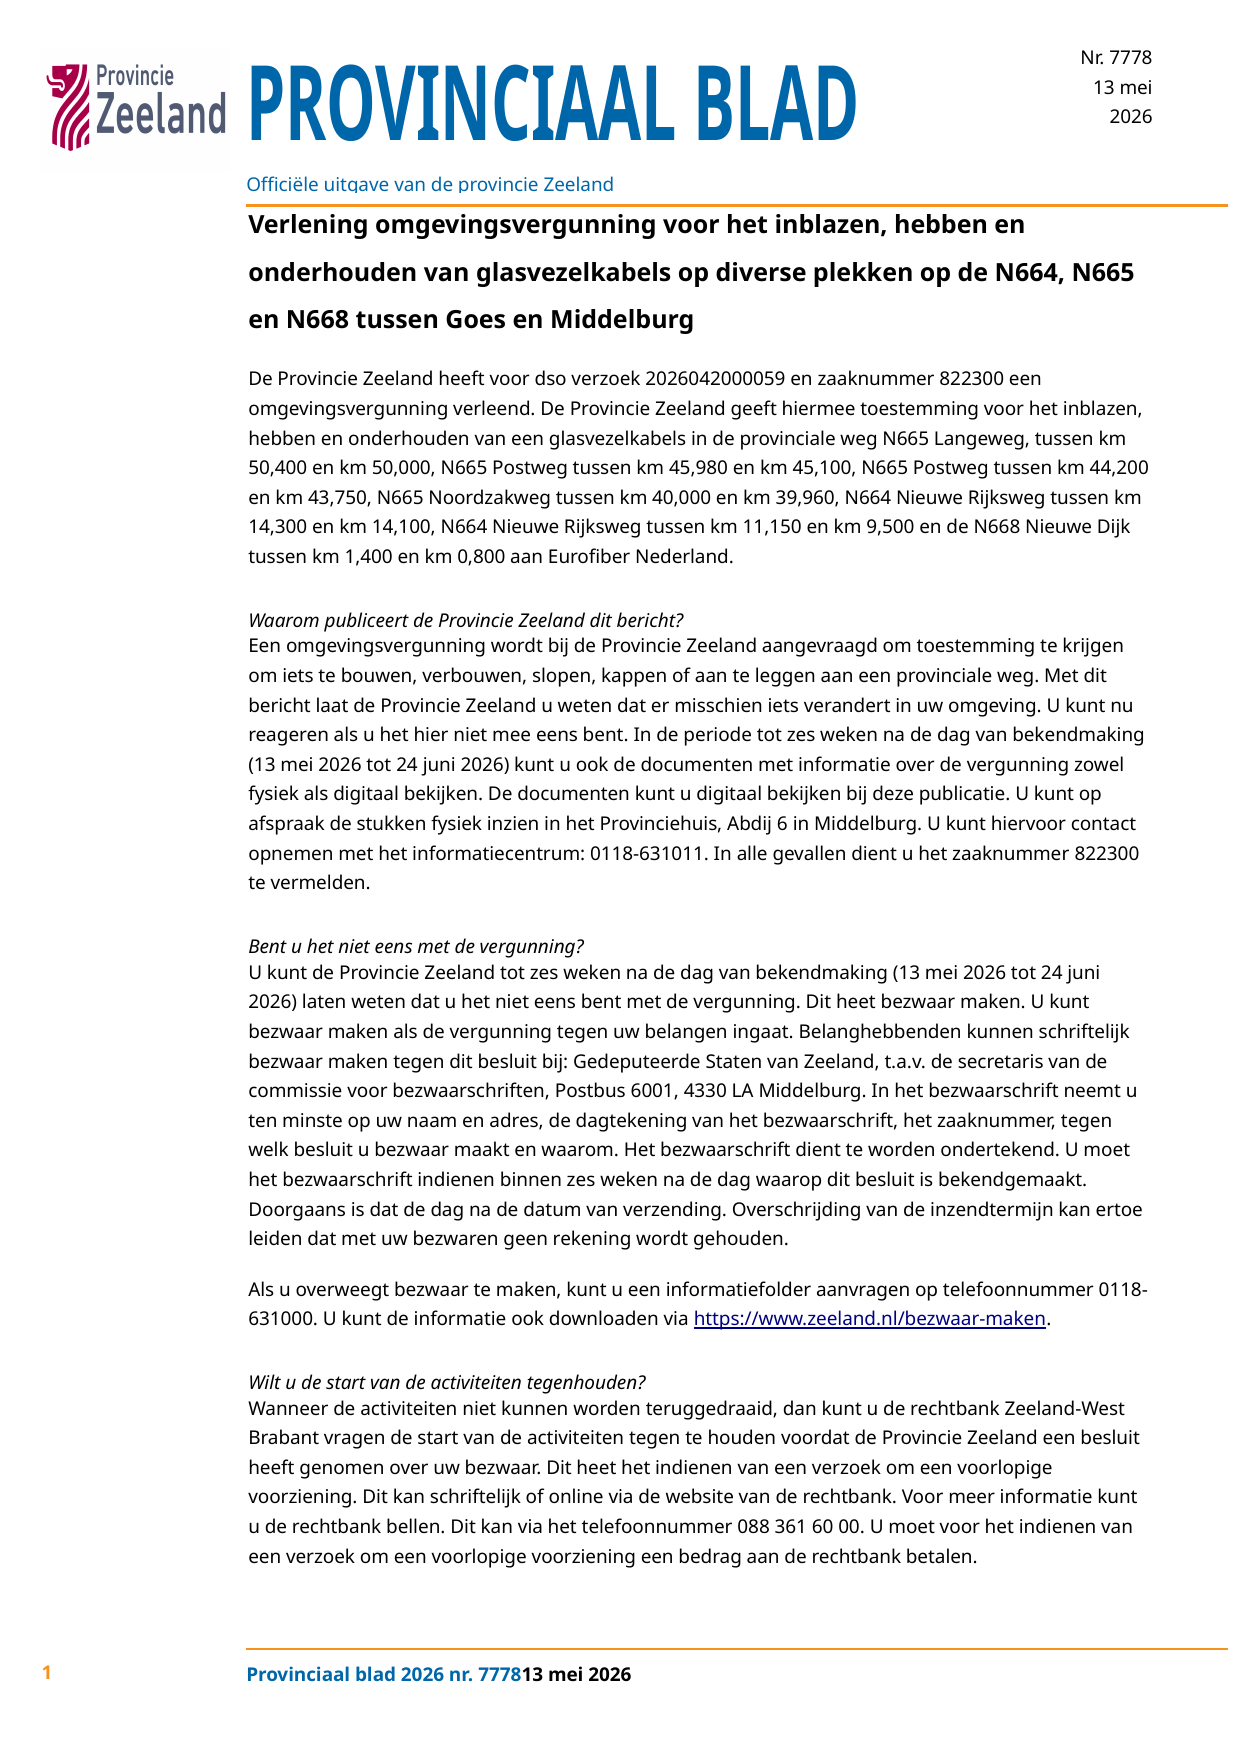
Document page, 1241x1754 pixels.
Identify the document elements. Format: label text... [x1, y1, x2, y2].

text Bent u het niet eens met de vergunning? [248, 933, 1152, 959]
text Wilt u de start van de activiteiten tegenhouden? [248, 1369, 1152, 1395]
text Waarom publiceert de Provincie Zeeland dit bericht? [248, 607, 1152, 633]
text De Provincie Zeeland heeft voor dso verzoek 2026042000059 en zaaknummer 822300 een omgevingsvergunning verleend. De Provincie Zeeland geeft hiermee toestemming voor het inblazen, hebben en onderhouden van een glasvezelkabels in de provinciale weg N665 Langeweg, tussen km 50,400 en km 50,000, N665 Postweg tussen km 45,980 en km 45,100, N665 Postweg tussen km 44,200 en km 43,750, N665 Noordzakweg tussen km 40,000 en km 39,960, N664 Nieuwe Rijksweg tussen km 14,300 en km 14,100, N664 Nieuwe Rijksweg tussen km 11,150 en km 9,500 en de N668 Nieuwe Dijk tussen km 1,400 en km 0,800 aan Eurofiber Nederland. [248, 366, 1152, 569]
picture [41, 47, 231, 172]
text Een omgevingsvergunning wordt bij de Provincie Zeeland aangevraagd om toestemming te krijgen om iets te bouwen, verbouwen, slopen, kappen of aan te leggen aan een provinciale weg. Met dit bericht laat de Provincie Zeeland u weten dat er misschien iets verandert in uw omgeving. U kunt nu reageren als u het hier niet mee eens bent. In de periode tot zes weken na de dag van bekendmaking (13 mei 2026 tot 24 juni 2026) kunt u ook de documenten met informatie over de vergunning zowel fysiek als digitaal bekijken. De documenten kunt u digitaal bekijken bij deze publicatie. U kunt op afspraak de stukken fysiek inzien in het Provinciehuis, Abdij 6 in Middelburg. U kunt hiervoor contact opnemen met het informatiecentrum: 0118-631011. In alle gevallen dient u het zaaknummer 822300 te vermelden. [248, 633, 1152, 895]
text Verlening omgevingsvergunning voor het inblazen, hebben en onderhouden van glasvezelkabels op diverse plekken op de N664, N665 en N668 tussen Goes en Middelburg [248, 207, 1152, 336]
text Als u overweegt bezwaar te maken, kunt u een informatiefolder aanvragen op telefoonnummer 0118-631000. U kunt de informatie ook downloaden via https://www.zeeland.nl/bezwaar-maken. [248, 1276, 1152, 1331]
text Wanneer de activiteiten niet kunnen worden teruggedraaid, dan kunt u de rechtbank Zeeland-West Brabant vragen de start van de activiteiten tegen te houden voordat de Provincie Zeeland een besluit heeft genomen over uw bezwaar. Dit heet het indienen van een verzoek om een voorlopige voorziening. Dit kan schriftelijk of online via de website van de rechtbank. Voor meer informatie kunt u de rechtbank bellen. Dit kan via het telefoonnummer 088 361 60 00. U moet voor het indienen van een verzoek om een voorlopige voorziening een bedrag aan de rechtbank betalen. [248, 1395, 1152, 1569]
text U kunt de Provincie Zeeland tot zes weken na de dag van bekendmaking (13 mei 2026 tot 24 juni 2026) laten weten dat u het niet eens bent met de vergunning. Dit heet bezwaar maken. U kunt bezwaar maken als de vergunning tegen uw belangen ingaat. Belanghebbenden kunnen schriftelijk bezwaar maken tegen dit besluit bij: Gedeputeerde Staten van Zeeland, t.a.v. de secretaris van de commissie voor bezwaarschriften, Postbus 6001, 4330 LA Middelburg. In het bezwaarschrift neemt u ten minste op uw naam en adres, de dagtekening van het bezwaarschrift, het zaaknummer, tegen welk besluit u bezwaar maakt en waarom. Het bezwaarschrift dient te worden ondertekend. U moet het bezwaarschrift indienen binnen zes weken na de dag waarop dit besluit is bekendgemaakt. Doorgaans is dat de dag na de datum van verzending. Overschrijding van de inzendtermijn kan ertoe leiden dat met uw bezwaren geen rekening wordt gehouden. [248, 959, 1152, 1251]
